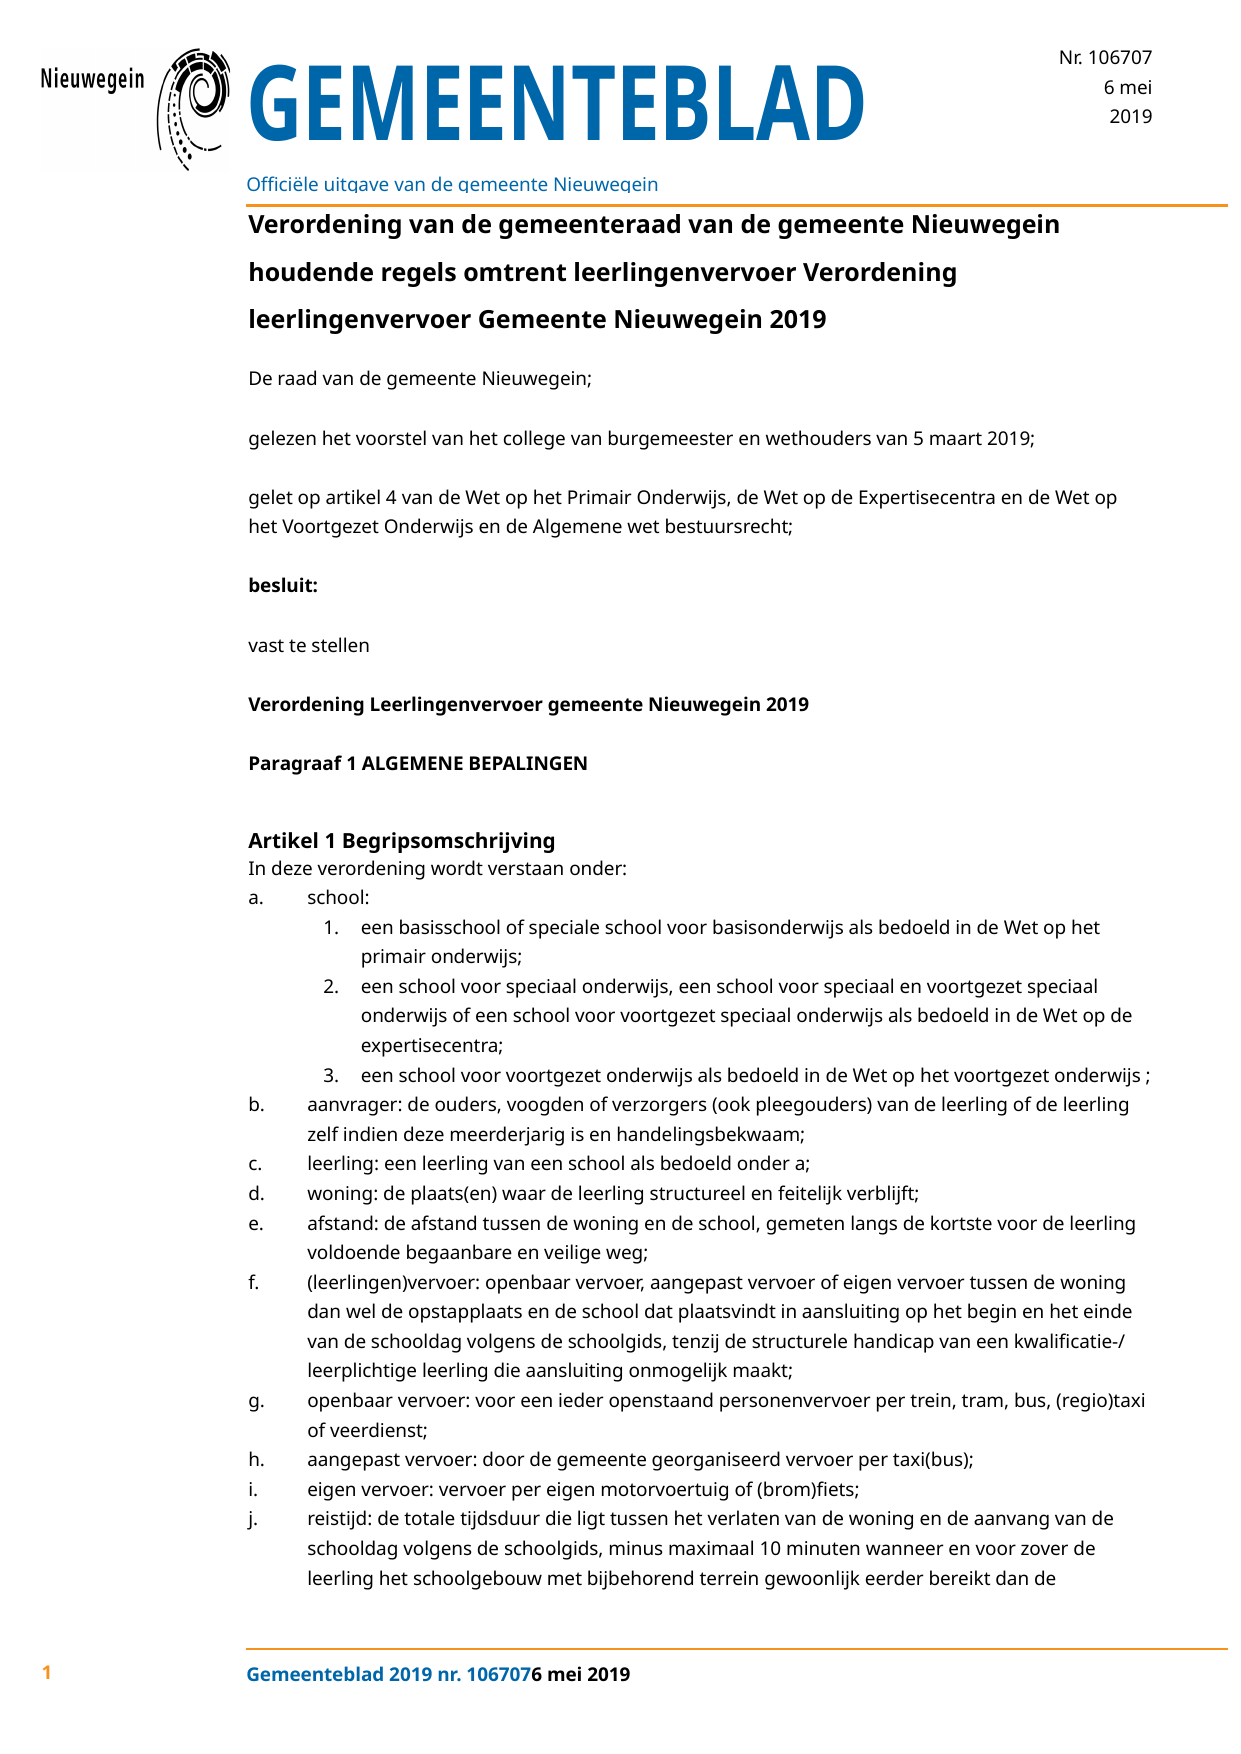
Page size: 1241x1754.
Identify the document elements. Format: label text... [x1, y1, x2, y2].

text vast te stellen [248, 632, 1152, 657]
list een school voor speciaal onderwijs, een school voor speciaal en voortgezet speciaal onderwijs of een school voor voortgezet speciaal onderwijs als bedoeld in de Wet op de expertisecentra; [323, 973, 1152, 1058]
list openbaar vervoer: voor een ieder openstaand personenvervoer per trein, tram, bus, (regio)taxi of veerdienst; [248, 1387, 1152, 1442]
list afstand: de afstand tussen de woning en de school, gemeten langs de kortste voor de leerling voldoende begaanbare en veilige weg; [248, 1210, 1152, 1265]
text De raad van de gemeente Nieuwegein; [248, 366, 1152, 391]
text Artikel 1 Begripsomschrijving [248, 826, 1152, 855]
text Verordening van de gemeenteraad van de gemeente Nieuwegein houdende regels omtrent leerlingenvervoer Verordening leerlingenvervoer Gemeente Nieuwegein 2019 [248, 207, 1152, 336]
text besluit: [248, 573, 1152, 598]
list reistijd: de totale tijdsduur die ligt tussen het verlaten van de woning en de aanvang van de schooldag volgens de schoolgids, minus maximaal 10 minuten wanneer en voor zover de leerling het schoolgebouw met bijbehorend terrein gewoonlijk eerder bereikt dan de [248, 1506, 1152, 1590]
list leerling: een leerling van een school als bedoeld onder a; [248, 1151, 1152, 1176]
list woning: de plaats(en) waar de leerling structureel en feitelijk verblijft; [248, 1180, 1152, 1206]
text Verordening Leerlingenvervoer gemeente Nieuwegein 2019 [248, 691, 1152, 717]
list school: [248, 884, 1152, 910]
list een basisschool of speciale school voor basisonderwijs als bedoeld in de Wet op het primair onderwijs; [323, 914, 1152, 969]
picture [41, 47, 231, 172]
text gelet op artikel 4 van de Wet op het Primair Onderwijs, de Wet op de Expertisecentra en de Wet op het Voortgezet Onderwijs en de Algemene wet bestuursrecht; [248, 484, 1152, 539]
list aanvrager: de ouders, voogden of verzorgers (ook pleegouders) van de leerling of de leerling zelf indien deze meerderjarig is en handelingsbekwaam; [248, 1091, 1152, 1147]
text gelezen het voorstel van het college van burgemeester en wethouders van 5 maart 2019; [248, 425, 1152, 450]
list eigen vervoer: vervoer per eigen motorvoertuig of (brom)fiets; [248, 1476, 1152, 1502]
text In deze verordening wordt verstaan onder: [248, 855, 1152, 880]
text Paragraaf 1 ALGEMENE BEPALINGEN [248, 750, 1152, 776]
list (leerlingen)vervoer: openbaar vervoer, aangepast vervoer of eigen vervoer tussen de woning dan wel de opstapplaats en de school dat plaatsvindt in aansluiting op het begin en het einde van de schooldag volgens de schoolgids, tenzij de structurele handicap van een kwalificatie-/ leerplichtige leerling die aansluiting onmogelijk maakt; [248, 1269, 1152, 1383]
list een school voor voortgezet onderwijs als bedoeld in de Wet op het voortgezet onderwijs ; [323, 1062, 1152, 1087]
list aangepast vervoer: door de gemeente georganiseerd vervoer per taxi(bus); [248, 1446, 1152, 1472]
